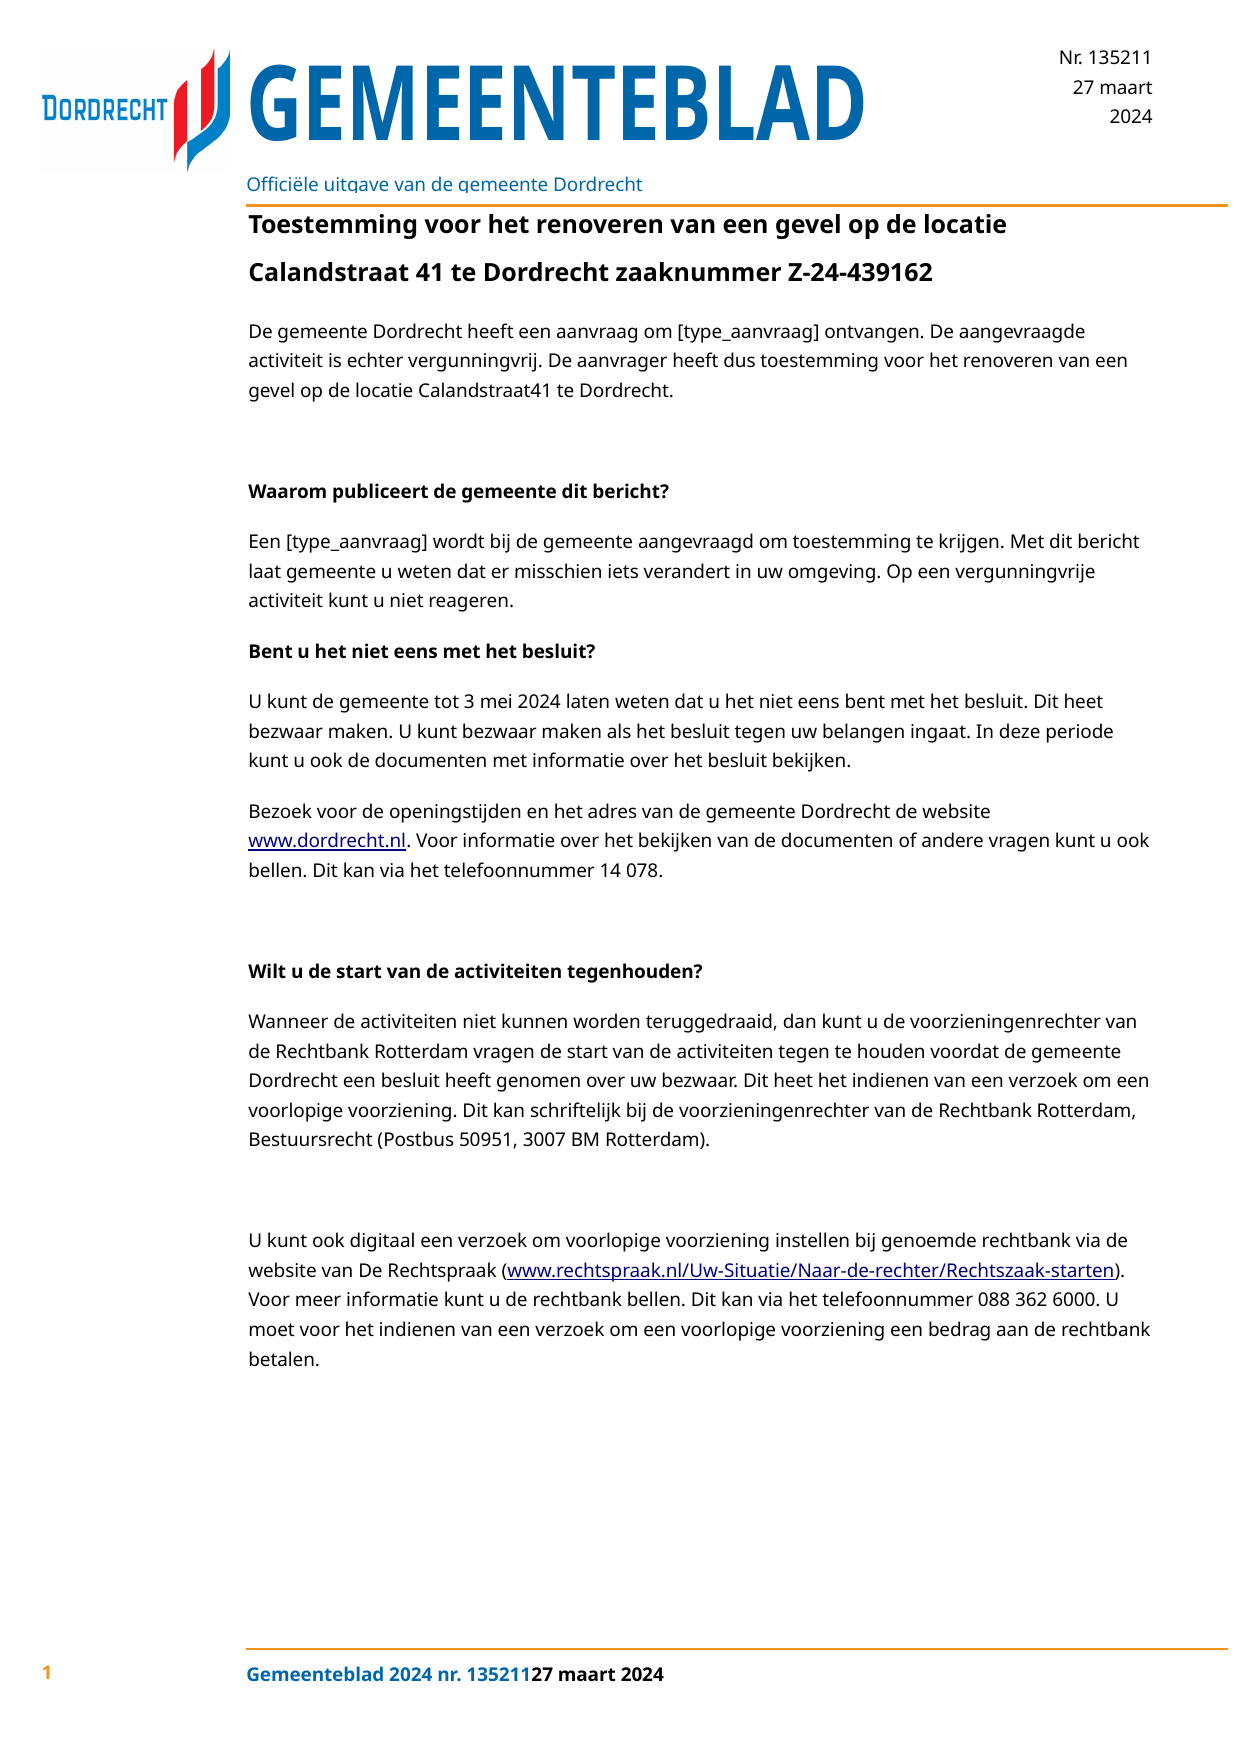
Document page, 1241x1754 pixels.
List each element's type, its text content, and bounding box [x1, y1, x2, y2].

text Een [type_aanvraag] wordt bij de gemeente aangevraagd om toestemming te krijgen. Met dit bericht laat gemeente u weten dat er misschien iets verandert in uw omgeving. Op een vergunningvrije activiteit kunt u niet reageren. [248, 528, 1152, 613]
text Wanneer de activiteiten niet kunnen worden teruggedraaid, dan kunt u de voorzieningenrechter van de Rechtbank Rotterdam vragen de start van de activiteiten tegen te houden voordat de gemeente Dordrecht een besluit heeft genomen over uw bezwaar. Dit heet het indienen van een verzoek om een voorlopige voorziening. Dit kan schriftelijk bij de voorzieningenrechter van de Rechtbank Rotterdam, Bestuursrecht (Postbus 50951, 3007 BM Rotterdam). [248, 1008, 1152, 1152]
text U kunt ook digitaal een verzoek om voorlopige voorziening instellen bij genoemde rechtbank via de website van De Rechtspraak (www.rechtspraak.nl/Uw-Situatie/Naar-de-rechter/Rechtszaak-starten). Voor meer informatie kunt u de rechtbank bellen. Dit kan via het telefoonnummer 088 362 6000. U moet voor het indienen van een verzoek om een voorlopige voorziening een bedrag aan de rechtbank betalen. [248, 1227, 1152, 1372]
text Wilt u de start van de activiteiten tegenhouden? [248, 958, 1152, 984]
picture [41, 47, 231, 172]
text De gemeente Dordrecht heeft een aanvraag om [type_aanvraag] ontvangen. De aangevraagde activiteit is echter vergunningvrij. De aanvrager heeft dus toestemming voor het renoveren van een gevel op de locatie Calandstraat41 te Dordrecht. [248, 318, 1152, 403]
text Bent u het niet eens met het besluit? [248, 638, 1152, 664]
text Toestemming voor het renoveren van een gevel op de locatie Calandstraat 41 te Dordrecht zaaknummer Z-24-439162 [248, 207, 1152, 288]
text Waarom publiceert de gemeente dit bericht? [248, 478, 1152, 504]
text Bezoek voor de openingstijden en het adres van de gemeente Dordrecht de website www.dordrecht.nl. Voor informatie over het bekijken van de documenten of andere vragen kunt u ook bellen. Dit kan via het telefoonnummer 14 078. [248, 798, 1152, 883]
text U kunt de gemeente tot 3 mei 2024 laten weten dat u het niet eens bent met het besluit. Dit heet bezwaar maken. U kunt bezwaar maken als het besluit tegen uw belangen ingaat. In deze periode kunt u ook de documenten met informatie over het besluit bekijken. [248, 688, 1152, 773]
